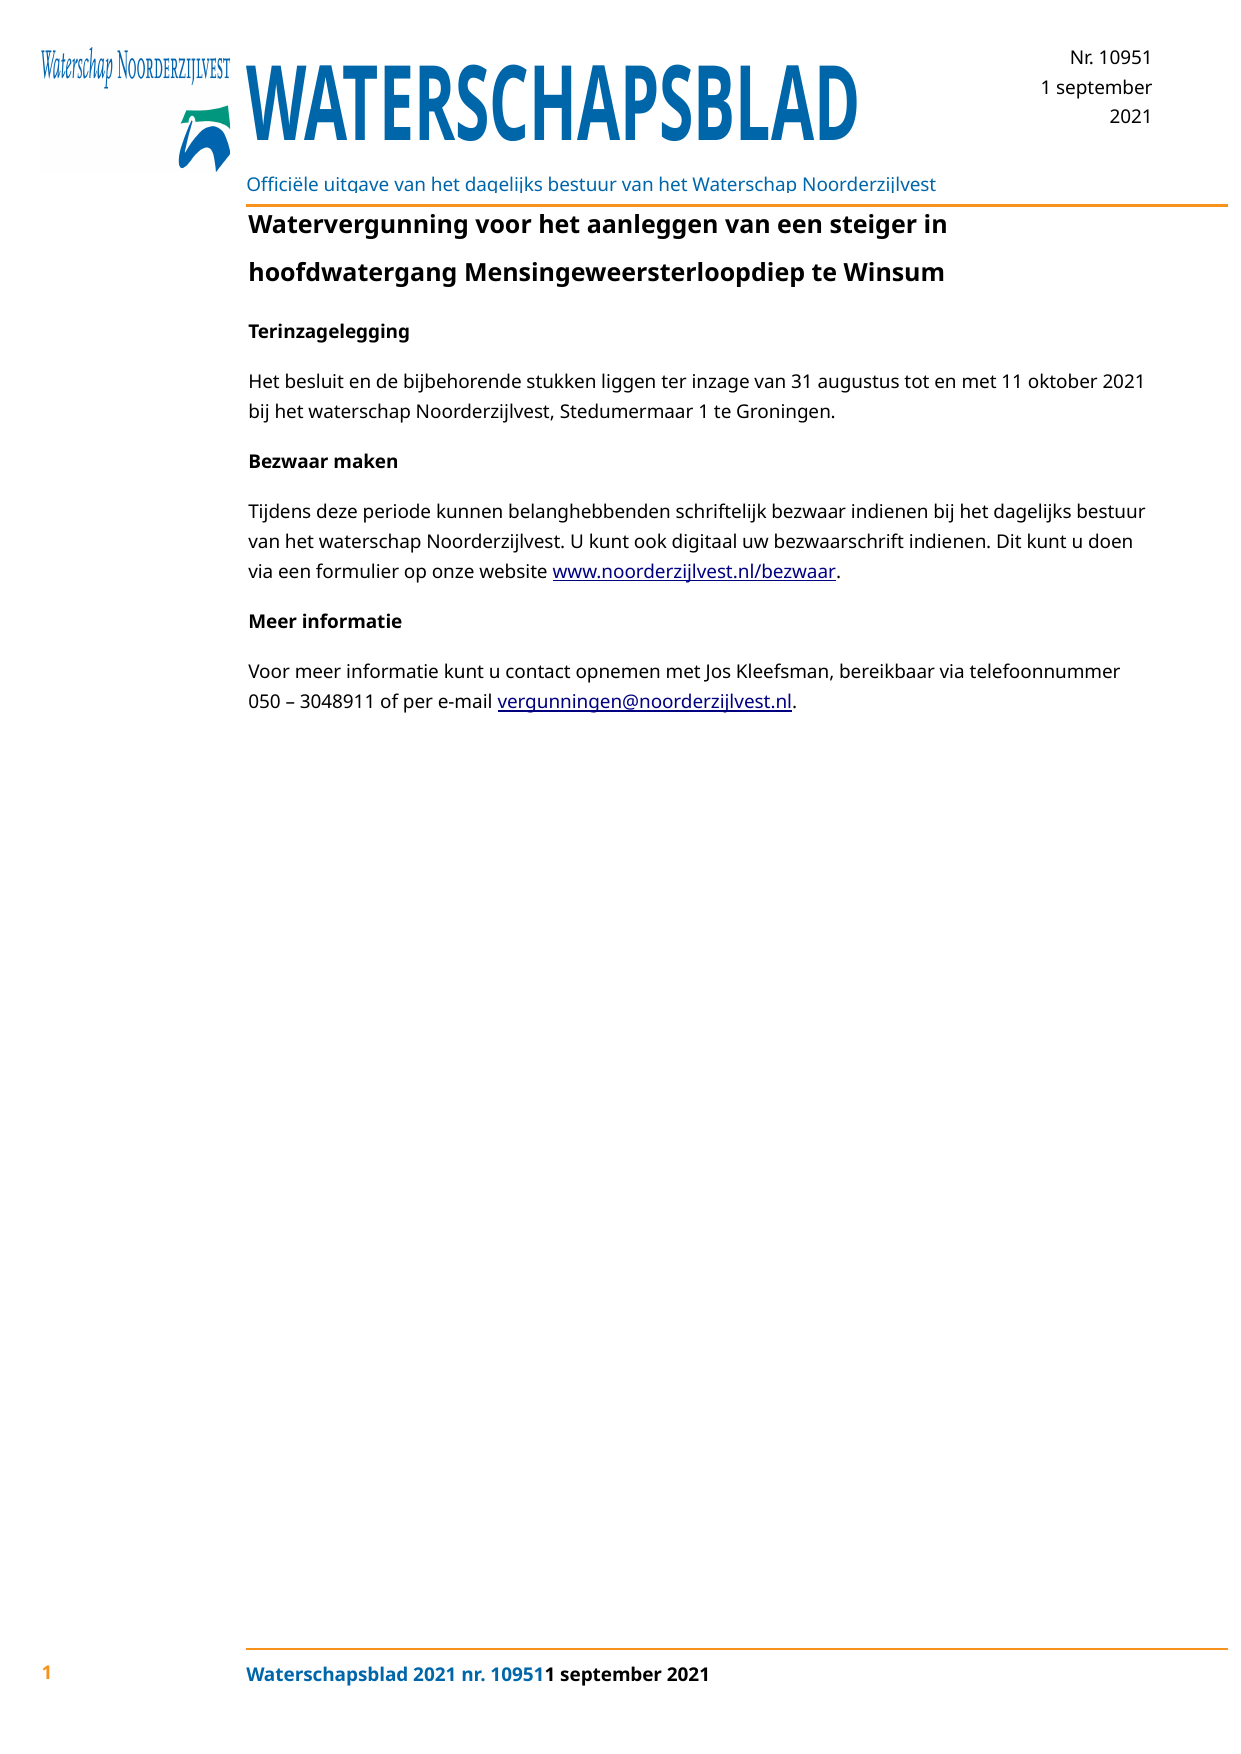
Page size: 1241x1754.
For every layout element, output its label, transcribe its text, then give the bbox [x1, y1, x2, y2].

text Meer informatie [248, 608, 1152, 634]
text Tijdens deze periode kunnen belanghebbenden schriftelijk bezwaar indienen bij het dagelijks bestuur van het waterschap Noorderzijlvest. U kunt ook digitaal uw bezwaarschrift indienen. Dit kunt u doen via een formulier op onze website www.noorderzijlvest.nl/bezwaar. [248, 499, 1152, 584]
text Bezwaar maken [248, 448, 1152, 474]
picture [41, 47, 231, 172]
text Het besluit en de bijbehorende stukken liggen ter inzage van 31 augustus tot en met 11 oktober 2021 bij het waterschap Noorderzijlvest, Stedumermaar 1 te Groningen. [248, 368, 1152, 424]
text Voor meer informatie kunt u contact opnemen met Jos Kleefsman, bereikbaar via telefoonnummer 050 – 3048911 of per e-mail vergunningen@noorderzijlvest.nl. [248, 659, 1152, 714]
text Terinzagelegging [248, 318, 1152, 344]
text Watervergunning voor het aanleggen van een steiger in hoofdwatergang Mensingeweersterloopdiep te Winsum [248, 207, 1152, 288]
